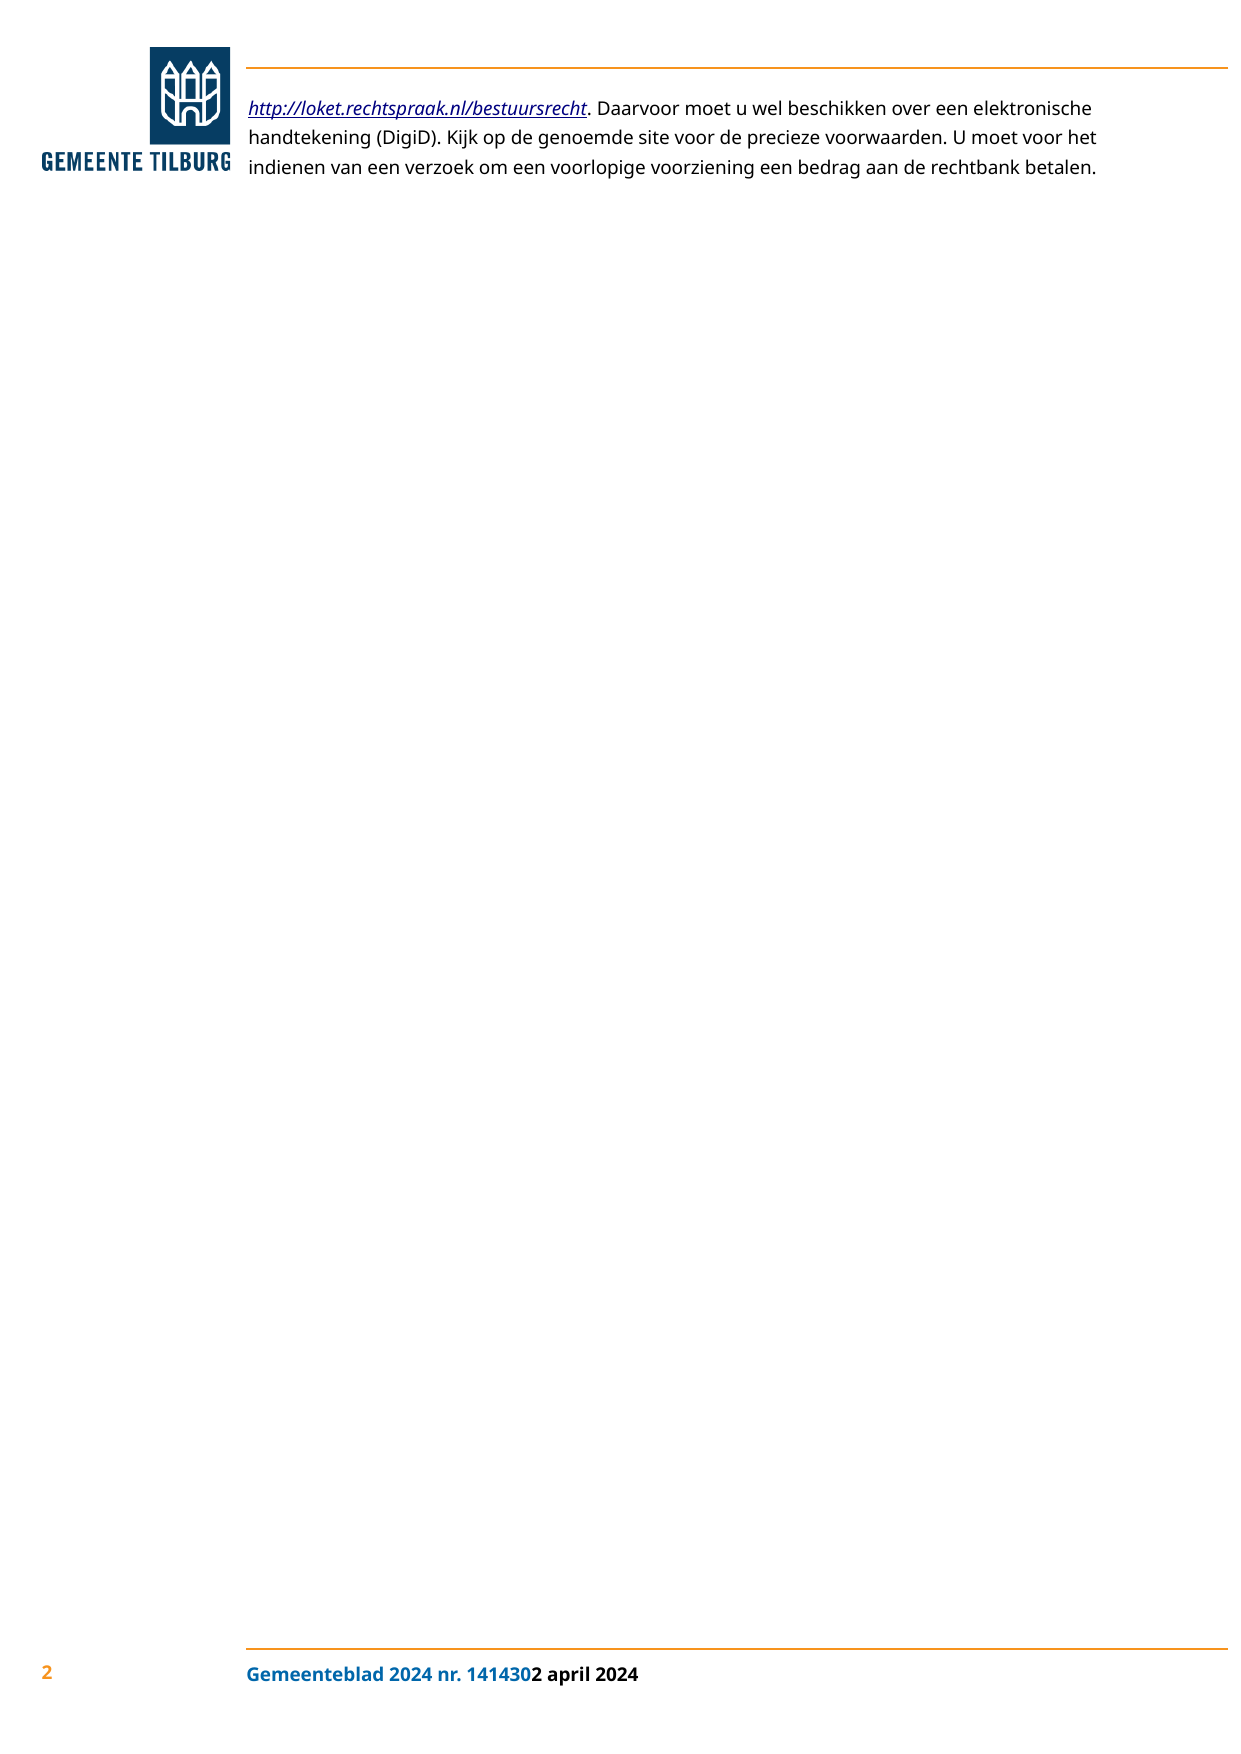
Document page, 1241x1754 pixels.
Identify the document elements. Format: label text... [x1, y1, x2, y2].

picture [41, 47, 231, 172]
text http://loket.rechtspraak.nl/bestuursrecht. Daarvoor moet u wel beschikken over een elektronische handtekening (DigiD). Kijk op de genoemde site voor de precieze voorwaarden. U moet voor het indienen van een verzoek om een voorlopige voorziening een bedrag aan de rechtbank betalen. [248, 95, 1152, 180]
